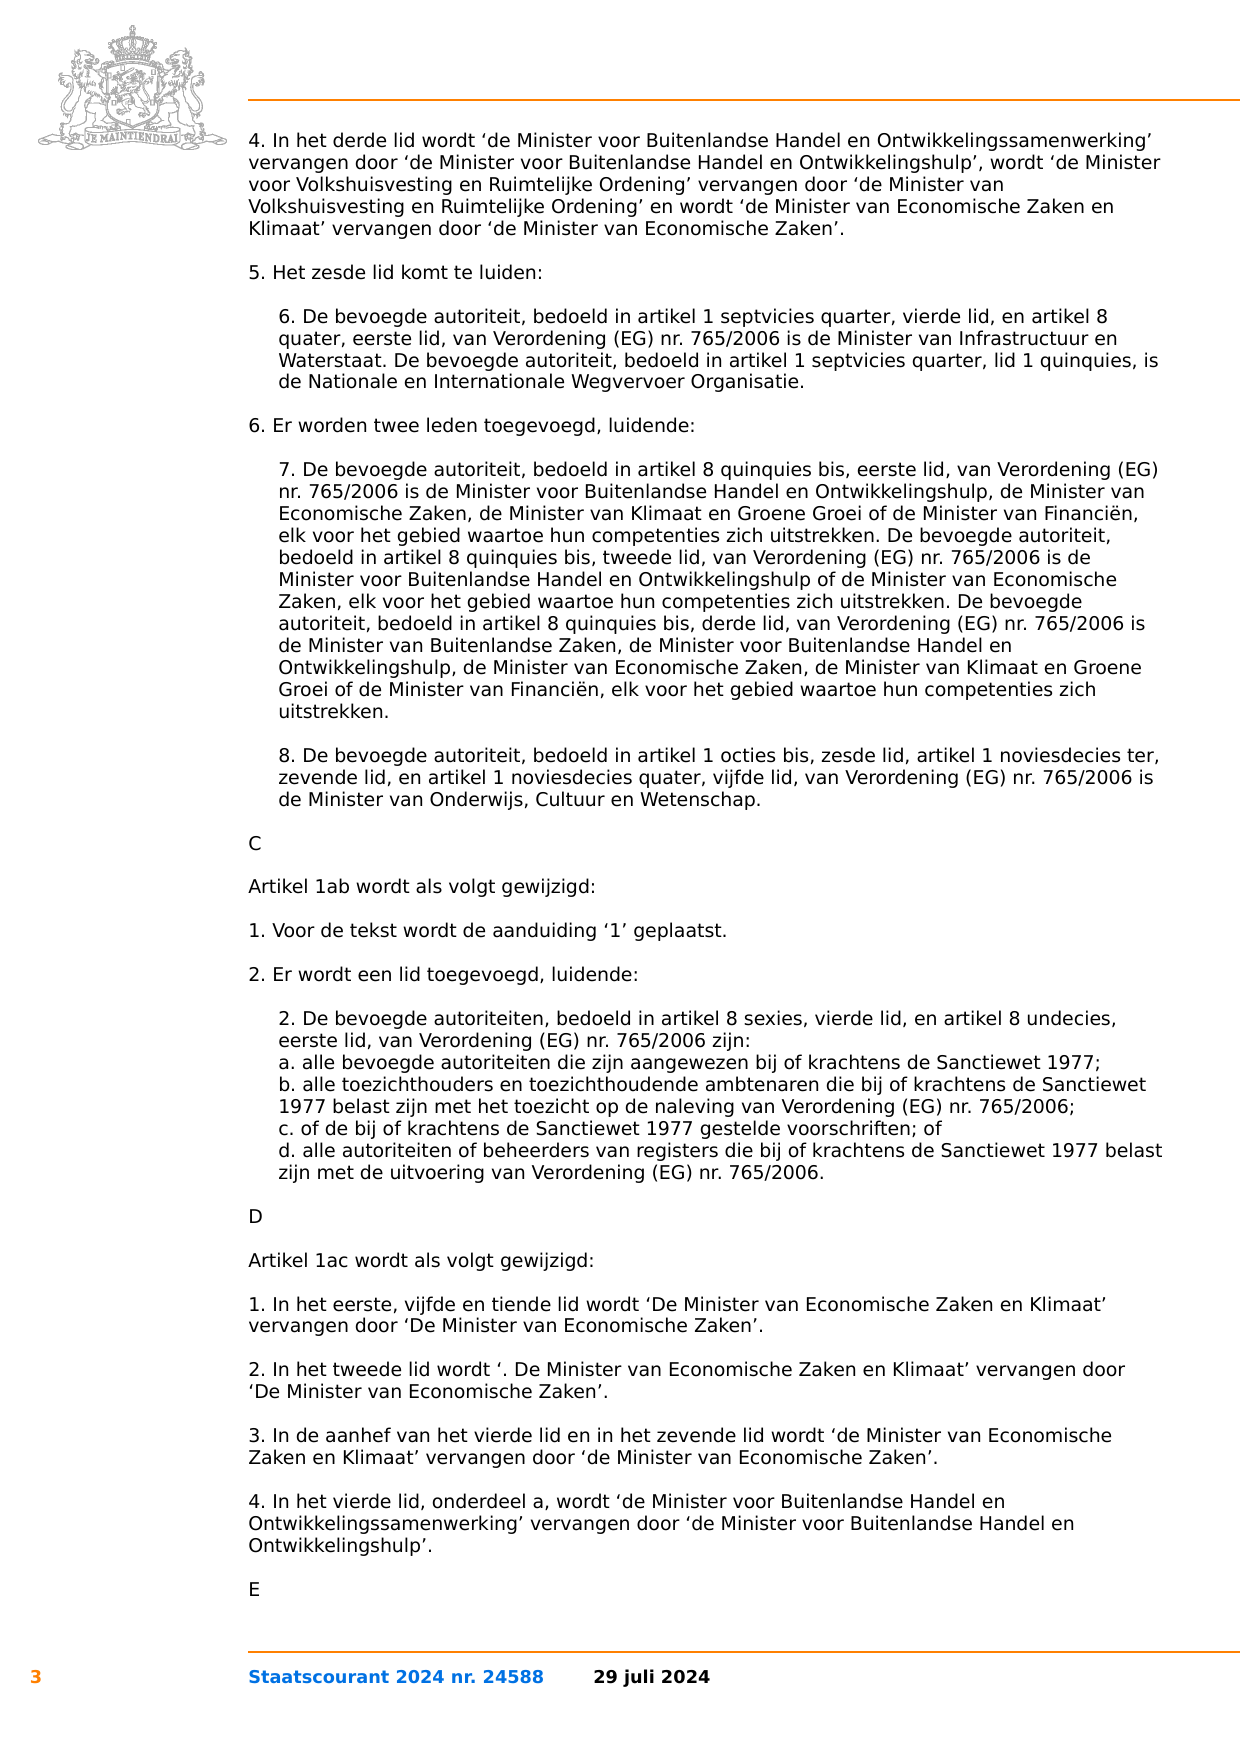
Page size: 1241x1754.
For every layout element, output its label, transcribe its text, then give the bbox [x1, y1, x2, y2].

text 1. Voor de tekst wordt de aanduiding ‘1’ geplaatst. [248, 920, 1163, 942]
text 8. De bevoegde autoriteit, bedoeld in artikel 1 octies bis, zesde lid, artikel 1 noviesdecies ter, zevende lid, en artikel 1 noviesdecies quater, vijfde lid, van Verordening (EG) nr. 765/2006 is de Minister van Onderwijs, Cultuur en Wetenschap. [278, 745, 1163, 811]
text 6. Er worden twee leden toegevoegd, luidende: [248, 415, 1163, 437]
text b. alle toezichthouders en toezichthoudende ambtenaren die bij of krachtens de Sanctiewet 1977 belast zijn met het toezicht op de naleving van Verordening (EG) nr. 765/2006; [278, 1074, 1163, 1118]
text a. alle bevoegde autoriteiten die zijn aangewezen bij of krachtens de Sanctiewet 1977; [278, 1052, 1163, 1074]
text 5. Het zesde lid komt te luiden: [248, 262, 1163, 284]
text 1. In het eerste, vijfde en tiende lid wordt ‘De Minister van Economische Zaken en Klimaat’ vervangen door ‘De Minister van Economische Zaken’. [248, 1293, 1163, 1337]
text 4. In het derde lid wordt ‘de Minister voor Buitenlandse Handel en Ontwikkelingssamenwerking’ vervangen door ‘de Minister voor Buitenlandse Handel en Ontwikkelingshulp’, wordt ‘de Minister voor Volkshuisvesting en Ruimtelijke Ordening’ vervangen door ‘de Minister van Volkshuisvesting en Ruimtelijke Ordening’ en wordt ‘de Minister van Economische Zaken en Klimaat’ vervangen door ‘de Minister van Economische Zaken’. [248, 130, 1163, 240]
text D [248, 1206, 1163, 1228]
text 2. De bevoegde autoriteiten, bedoeld in artikel 8 sexies, vierde lid, en artikel 8 undecies, eerste lid, van Verordening (EG) nr. 765/2006 zijn: [278, 1008, 1163, 1052]
text d. alle autoriteiten of beheerders van registers die bij of krachtens de Sanctiewet 1977 belast zijn met de uitvoering van Verordening (EG) nr. 765/2006. [278, 1140, 1163, 1184]
text 3. In de aanhef van het vierde lid en in het zevende lid wordt ‘de Minister van Economische Zaken en Klimaat’ vervangen door ‘de Minister van Economische Zaken’. [248, 1425, 1163, 1469]
text 4. In het vierde lid, onderdeel a, wordt ‘de Minister voor Buitenlandse Handel en Ontwikkelingssamenwerking’ vervangen door ‘de Minister voor Buitenlandse Handel en Ontwikkelingshulp’. [248, 1491, 1163, 1557]
picture [38, 25, 227, 150]
text 6. De bevoegde autoriteit, bedoeld in artikel 1 septvicies quarter, vierde lid, en artikel 8 quater, eerste lid, van Verordening (EG) nr. 765/2006 is de Minister van Infrastructuur en Waterstaat. De bevoegde autoriteit, bedoeld in artikel 1 septvicies quarter, lid 1 quinquies, is de Nationale en Internationale Wegvervoer Organisatie. [278, 306, 1163, 393]
text 2. Er wordt een lid toegevoegd, luidende: [248, 964, 1163, 986]
text c. of de bij of krachtens de Sanctiewet 1977 gestelde voorschriften; of [278, 1118, 1163, 1140]
text 2. In het tweede lid wordt ‘. De Minister van Economische Zaken en Klimaat’ vervangen door ‘De Minister van Economische Zaken’. [248, 1359, 1163, 1403]
text E [248, 1579, 1163, 1601]
text C [248, 833, 1163, 854]
text Artikel 1ab wordt als volgt gewijzigd: [248, 876, 1163, 898]
text Artikel 1ac wordt als volgt gewijzigd: [248, 1249, 1163, 1272]
text 7. De bevoegde autoriteit, bedoeld in artikel 8 quinquies bis, eerste lid, van Verordening (EG) nr. 765/2006 is de Minister voor Buitenlandse Handel en Ontwikkelingshulp, de Minister van Economische Zaken, de Minister van Klimaat en Groene Groei of de Minister van Financiën, elk voor het gebied waartoe hun competenties zich uitstrekken. De bevoegde autoriteit, bedoeld in artikel 8 quinquies bis, tweede lid, van Verordening (EG) nr. 765/2006 is de Minister voor Buitenlandse Handel en Ontwikkelingshulp of de Minister van Economische Zaken, elk voor het gebied waartoe hun competenties zich uitstrekken. De bevoegde autoriteit, bedoeld in artikel 8 quinquies bis, derde lid, van Verordening (EG) nr. 765/2006 is de Minister van Buitenlandse Zaken, de Minister voor Buitenlandse Handel en Ontwikkelingshulp, de Minister van Economische Zaken, de Minister van Klimaat en Groene Groei of de Minister van Financiën, elk voor het gebied waartoe hun competenties zich uitstrekken. [278, 459, 1163, 723]
